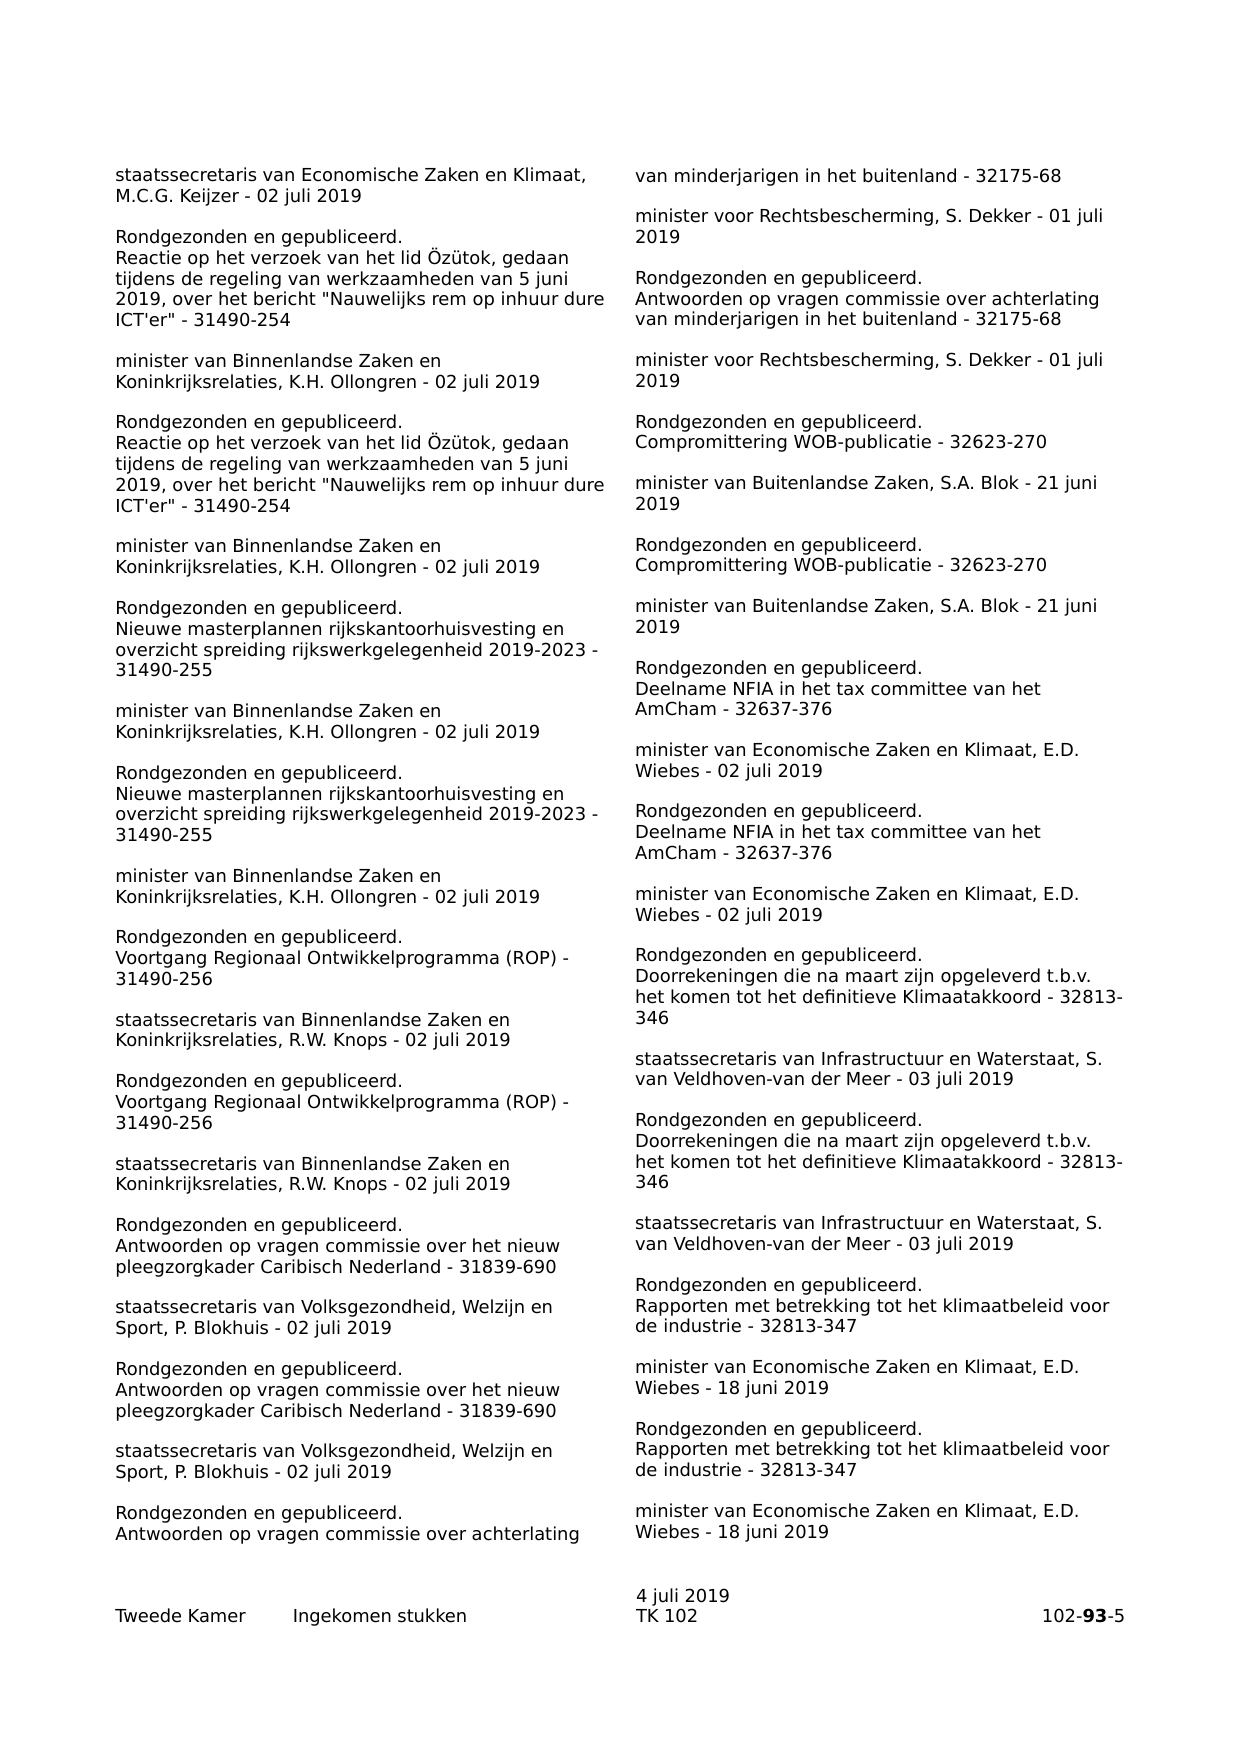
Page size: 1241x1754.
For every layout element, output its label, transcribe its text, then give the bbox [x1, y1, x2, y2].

text minister van Buitenlandse Zaken, S.A. Blok - 21 juni 2019 [635, 596, 1125, 637]
text Voortgang Regionaal Ontwikkelprogramma (ROP) - 31490-256 [115, 1092, 605, 1133]
text Rapporten met betrekking tot het klimaatbeleid voor de industrie - 32813-347 [635, 1295, 1125, 1337]
text Rondgezonden en gepubliceerd. [635, 1274, 1125, 1295]
text Compromittering WOB-publicatie - 32623-270 [635, 555, 1125, 576]
text van minderjarigen in het buitenland - 32175-68 [635, 165, 1125, 186]
text Rondgezonden en gepubliceerd. [635, 534, 1125, 555]
text minister van Binnenlandse Zaken en Koninkrijksrelaties, K.H. Ollongren - 02 juli 2019 [115, 701, 605, 742]
text Reactie op het verzoek van het lid Özütok, gedaan tijdens de regeling van werkzaamheden van 5 juni 2019, over het bericht "Nauwelijks rem op inhuur dure ICT'er" - 31490-254 [115, 433, 605, 516]
text Rondgezonden en gepubliceerd. [635, 945, 1125, 966]
text Rondgezonden en gepubliceerd. [115, 762, 605, 783]
text staatssecretaris van Volksgezondheid, Welzijn en Sport, P. Blokhuis - 02 juli 2019 [115, 1297, 605, 1339]
text staatssecretaris van Binnenlandse Zaken en Koninkrijksrelaties, R.W. Knops - 02 juli 2019 [115, 1153, 605, 1195]
text minister voor Rechtsbescherming, S. Dekker - 01 juli 2019 [635, 206, 1125, 248]
text Voortgang Regionaal Ontwikkelprogramma (ROP) - 31490-256 [115, 948, 605, 989]
text Rondgezonden en gepubliceerd. [115, 1071, 605, 1092]
text Reactie op het verzoek van het lid Özütok, gedaan tijdens de regeling van werkzaamheden van 5 juni 2019, over het bericht "Nauwelijks rem op inhuur dure ICT'er" - 31490-254 [115, 247, 605, 331]
text Nieuwe masterplannen rijkskantoorhuisvesting en overzicht spreiding rijkswerkgelegenheid 2019-2023 - 31490-255 [115, 783, 605, 846]
text Antwoorden op vragen commissie over het nieuw pleegzorgkader Caribisch Nederland - 31839-690 [115, 1236, 605, 1277]
text Rondgezonden en gepubliceerd. [115, 1503, 605, 1523]
text Rapporten met betrekking tot het klimaatbeleid voor de industrie - 32813-347 [635, 1439, 1125, 1481]
text staatssecretaris van Economische Zaken en Klimaat, M.C.G. Keijzer - 02 juli 2019 [115, 165, 605, 207]
text Rondgezonden en gepubliceerd. [115, 927, 605, 948]
text Rondgezonden en gepubliceerd. [635, 411, 1125, 432]
text staatssecretaris van Volksgezondheid, Welzijn en Sport, P. Blokhuis - 02 juli 2019 [115, 1441, 605, 1483]
text minister van Binnenlandse Zaken en Koninkrijksrelaties, K.H. Ollongren - 02 juli 2019 [115, 536, 605, 578]
text Rondgezonden en gepubliceerd. [115, 412, 605, 433]
text Deelname NFIA in het tax committee van het AmCham - 32637-376 [635, 822, 1125, 864]
text minister van Binnenlandse Zaken en Koninkrijksrelaties, K.H. Ollongren - 02 juli 2019 [115, 866, 605, 907]
text staatssecretaris van Infrastructuur en Waterstaat, S. van Veldhoven-van der Meer - 03 juli 2019 [635, 1048, 1125, 1090]
text Rondgezonden en gepubliceerd. [115, 1215, 605, 1236]
text Rondgezonden en gepubliceerd. [635, 1110, 1125, 1131]
text Rondgezonden en gepubliceerd. [635, 657, 1125, 678]
text Rondgezonden en gepubliceerd. [115, 598, 605, 618]
text Doorrekeningen die na maart zijn opgeleverd t.b.v. het komen tot het definitieve Klimaatakkoord - 32813-346 [635, 966, 1125, 1028]
text Rondgezonden en gepubliceerd. [115, 227, 605, 247]
text minister van Economische Zaken en Klimaat, E.D. Wiebes - 02 juli 2019 [635, 740, 1125, 781]
text Rondgezonden en gepubliceerd. [115, 1359, 605, 1379]
text minister van Economische Zaken en Klimaat, E.D. Wiebes - 18 juni 2019 [635, 1357, 1125, 1398]
text Antwoorden op vragen commissie over achterlating van minderjarigen in het buitenland - 32175-68 [635, 288, 1125, 330]
text Nieuwe masterplannen rijkskantoorhuisvesting en overzicht spreiding rijkswerkgelegenheid 2019-2023 - 31490-255 [115, 618, 605, 681]
text staatssecretaris van Infrastructuur en Waterstaat, S. van Veldhoven-van der Meer - 03 juli 2019 [635, 1213, 1125, 1254]
text staatssecretaris van Binnenlandse Zaken en Koninkrijksrelaties, R.W. Knops - 02 juli 2019 [115, 1009, 605, 1051]
text Antwoorden op vragen commissie over achterlating [115, 1523, 605, 1544]
text Rondgezonden en gepubliceerd. [635, 1418, 1125, 1439]
text minister van Binnenlandse Zaken en Koninkrijksrelaties, K.H. Ollongren - 02 juli 2019 [115, 351, 605, 392]
text Rondgezonden en gepubliceerd. [635, 801, 1125, 822]
text minister van Economische Zaken en Klimaat, E.D. Wiebes - 02 juli 2019 [635, 884, 1125, 925]
text Deelname NFIA in het tax committee van het AmCham - 32637-376 [635, 678, 1125, 720]
text Antwoorden op vragen commissie over het nieuw pleegzorgkader Caribisch Nederland - 31839-690 [115, 1379, 605, 1421]
text minister van Economische Zaken en Klimaat, E.D. Wiebes - 18 juni 2019 [635, 1501, 1125, 1542]
text minister voor Rechtsbescherming, S. Dekker - 01 juli 2019 [635, 350, 1125, 391]
text minister van Buitenlandse Zaken, S.A. Blok - 21 juni 2019 [635, 473, 1125, 514]
text Compromittering WOB-publicatie - 32623-270 [635, 432, 1125, 453]
text Doorrekeningen die na maart zijn opgeleverd t.b.v. het komen tot het definitieve Klimaatakkoord - 32813-346 [635, 1131, 1125, 1193]
text Rondgezonden en gepubliceerd. [635, 268, 1125, 288]
